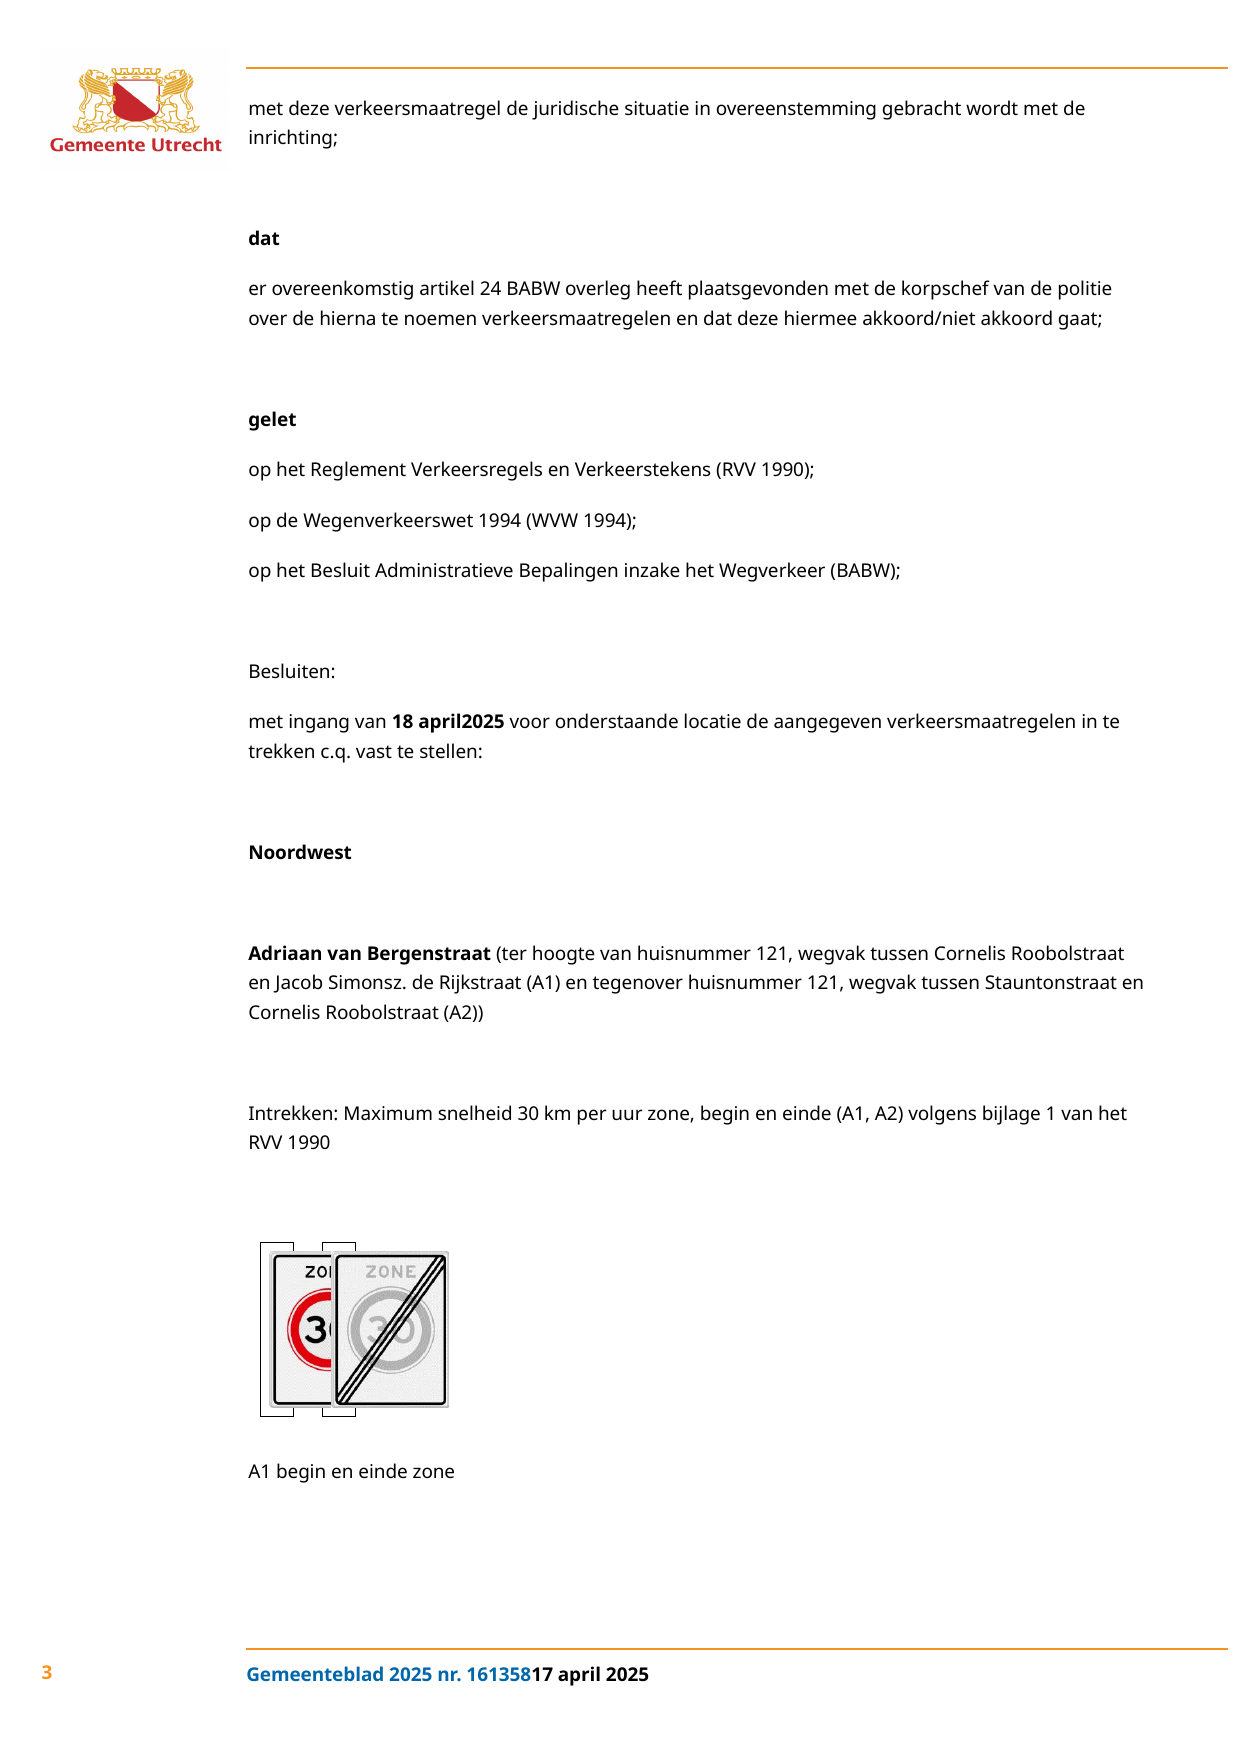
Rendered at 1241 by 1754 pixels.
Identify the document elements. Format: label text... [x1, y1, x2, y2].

text op de Wegenverkeerswet 1994 (WVW 1994); [248, 507, 1152, 533]
picture [41, 47, 231, 172]
text A1 begin en einde zone [248, 1459, 1152, 1484]
picture [268, 1251, 449, 1408]
text gelet [248, 406, 1152, 432]
text Intrekken: Maximum snelheid 30 km per uur zone, begin en einde (A1, A2) volgens bijlage 1 van het RVV 1990 [248, 1100, 1152, 1155]
text met ingang van 18 april2025 voor onderstaande locatie de aangegeven verkeersmaatregelen in te trekken c.q. vast te stellen: [248, 708, 1152, 764]
text er overeenkomstig artikel 24 BABW overleg heeft plaatsgevonden met de korpschef van de politie over de hierna te noemen verkeersmaatregelen en dat deze hiermee akkoord/niet akkoord gaat; [248, 276, 1152, 331]
text met deze verkeersmaatregel de juridische situatie in overeenstemming gebracht wordt met de inrichting; [248, 95, 1152, 150]
text Noordwest [248, 839, 1152, 865]
text op het Reglement Verkeersregels en Verkeerstekens (RVV 1990); [248, 456, 1152, 482]
text op het Besluit Administratieve Bepalingen inzake het Wegverkeer (BABW); [248, 557, 1152, 583]
text Adriaan van Bergenstraat (ter hoogte van huisnummer 121, wegvak tussen Cornelis Roobolstraat en Jacob Simonsz. de Rijkstraat (A1) en tegenover huisnummer 121, wegvak tussen Stauntonstraat en Cornelis Roobolstraat (A2)) [248, 940, 1152, 1025]
text Besluiten: [248, 658, 1152, 684]
text dat [248, 225, 1152, 251]
